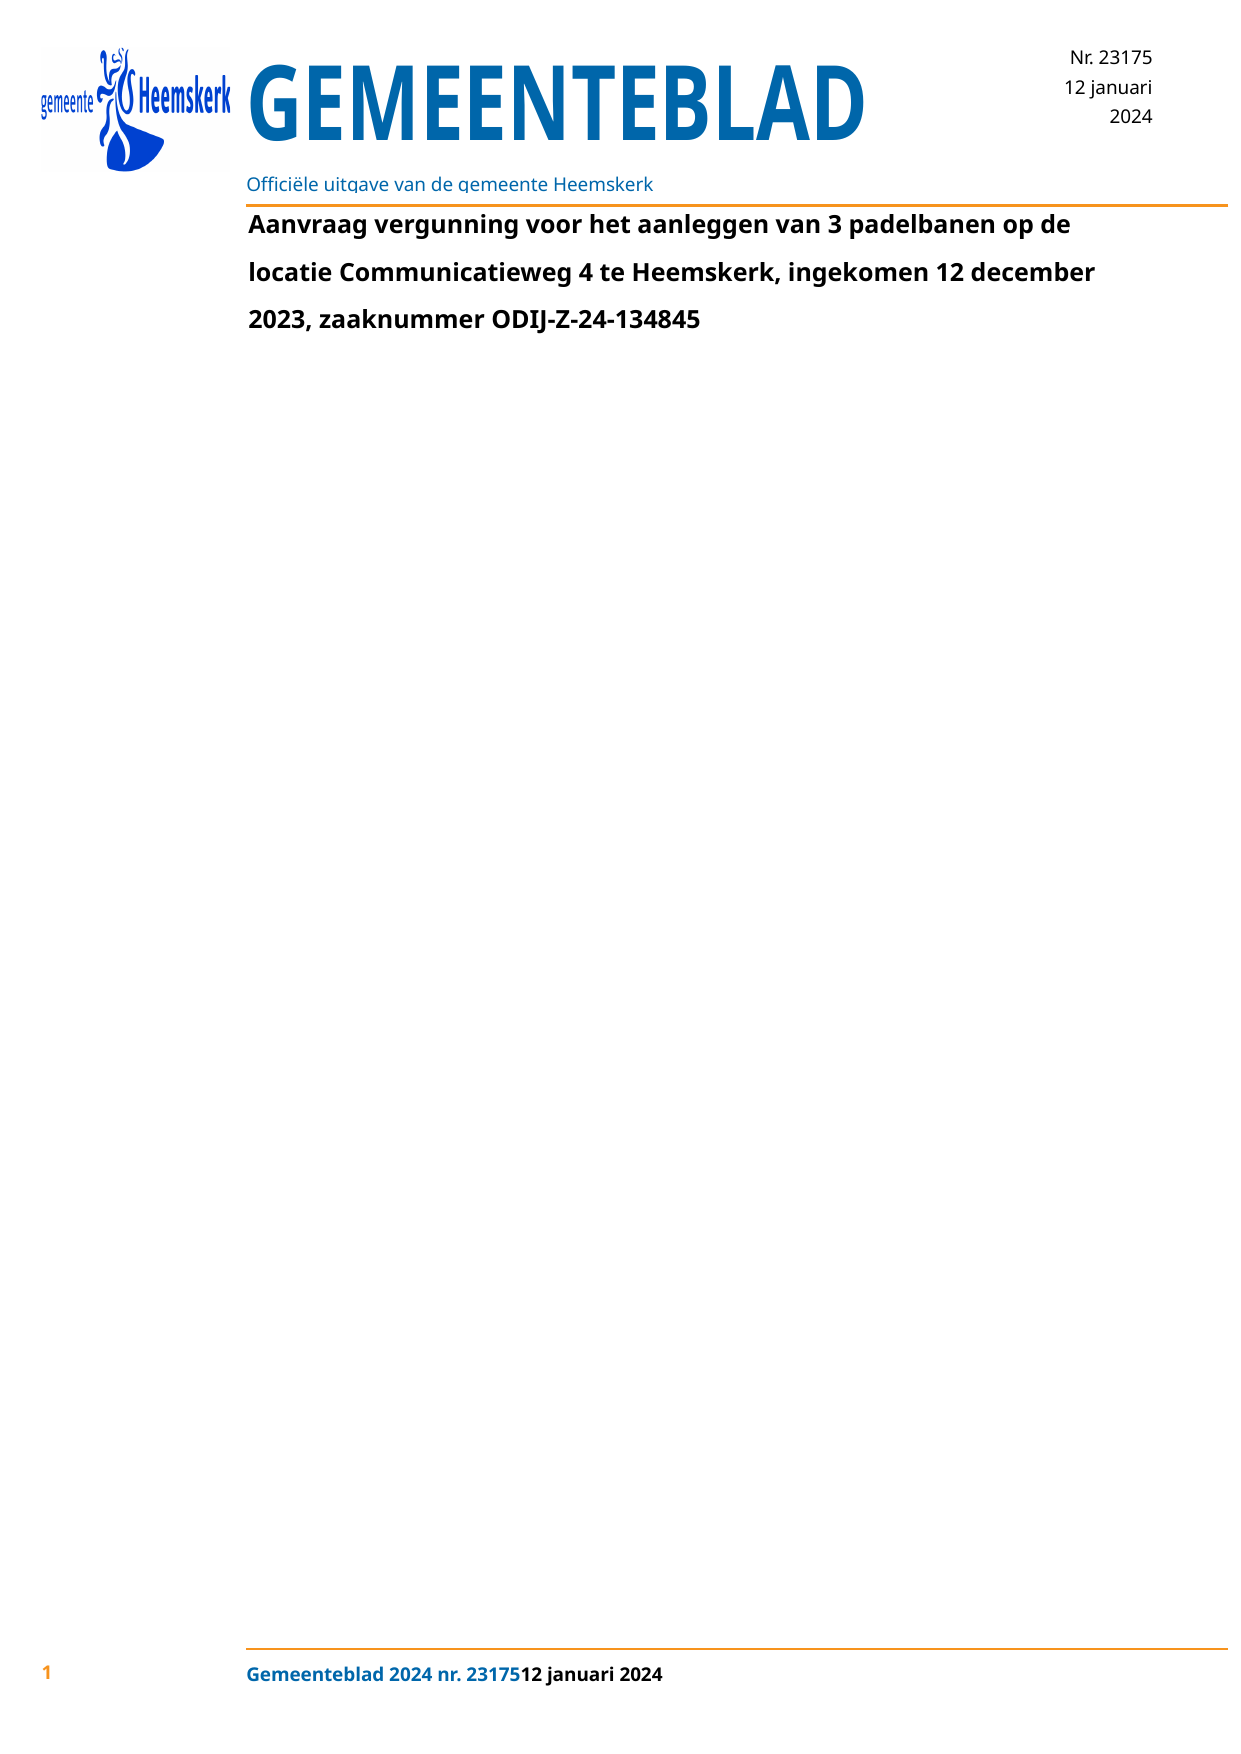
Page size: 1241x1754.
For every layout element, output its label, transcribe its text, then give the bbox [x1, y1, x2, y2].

picture [41, 47, 231, 172]
text Aanvraag vergunning voor het aanleggen van 3 padelbanen op de locatie Communicatieweg 4 te Heemskerk, ingekomen 12 december 2023, zaaknummer ODIJ-Z-24-134845 [248, 207, 1152, 336]
